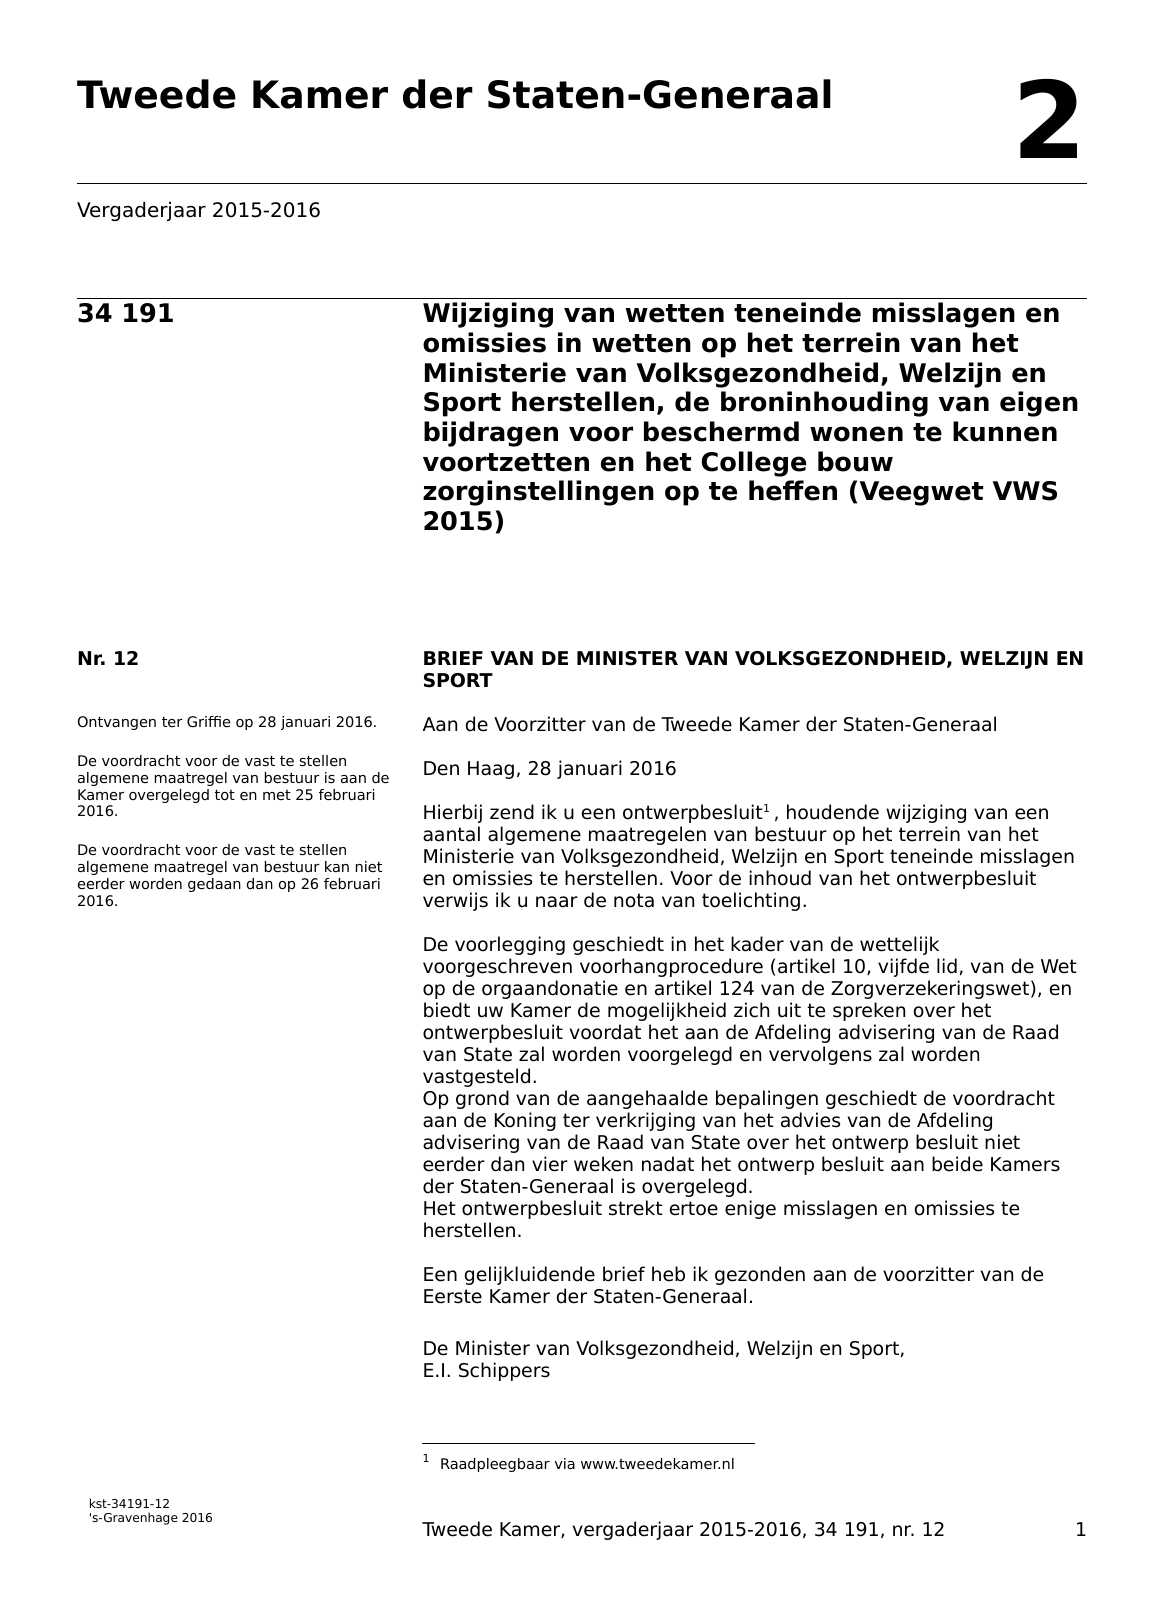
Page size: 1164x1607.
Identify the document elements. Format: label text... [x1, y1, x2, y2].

text [77, 731, 399, 753]
subtitle Nr. 12 BRIEF VAN DE MINISTER VAN VOLKSGEZONDHEID, WELZIJN EN SPORT [77, 647, 1087, 691]
table_header Tweede Kamer der Staten-Generaal [77, 59, 886, 183]
text Het ontwerpbesluit strekt ertoe enige misslagen en omissies te herstellen. [422, 1198, 1087, 1242]
text Ontvangen ter Griffie op 28 januari 2016. [77, 714, 399, 731]
text Aan de Voorzitter van de Tweede Kamer der Staten-Generaal [422, 714, 1087, 736]
text De voordracht voor de vast te stellen algemene maatregel van bestuur kan niet eerder worden gedaan dan op 26 februari 2016. [77, 842, 399, 910]
text Een gelijkluidende brief heb ik gezonden aan de voorzitter van de Eerste Kamer der Staten-Generaal. [422, 1264, 1087, 1308]
text De voordracht voor de vast te stellen algemene maatregel van bestuur is aan de Kamer overgelegd tot en met 25 februari 2016. [77, 753, 399, 820]
text kst-34191-12 [88, 1497, 323, 1511]
text 's-Gravenhage 2016 [88, 1511, 323, 1525]
text Op grond van de aangehaalde bepalingen geschiedt de voordracht aan de Koning ter verkrijging van het advies van de Afdeling advisering van de Raad van State over het ontwerp besluit niet eerder dan vier weken nadat het ontwerp besluit aan beide Kamers der Staten-Generaal is overgelegd. [422, 1088, 1087, 1198]
text Hierbij zend ik u een ontwerpbesluit, houdende wijziging van een aantal algemene maatregelen van bestuur op het terrein van het Ministerie van Volksgezondheid, Welzijn en Sport teneinde misslagen en omissies te herstellen. Voor de inhoud van het ontwerpbesluit verwijs ik u naar de nota van toelichting. [422, 802, 1087, 912]
text De Minister van Volksgezondheid, Welzijn en Sport, E.I. Schippers [422, 1338, 1087, 1382]
table_cell Vergaderjaar 2015-2016 [77, 184, 1087, 298]
text [77, 820, 399, 842]
text Den Haag, 28 januari 2016 [422, 758, 1087, 780]
text Raadpleegbaar via www.tweedekamer.nl [422, 1452, 1087, 1474]
subtitle 34 191 Wijziging van wetten teneinde misslagen en omissies in wetten op het terrein van het Ministerie van Volksgezondheid, Welzijn en Sport herstellen, de broninhouding van eigen bijdragen voor beschermd wonen te kunnen voortzetten en het College bouw zorginstellingen op te heffen (Veegwet VWS 2015) [77, 299, 1087, 536]
text De voorlegging geschiedt in het kader van de wettelijk voorgeschreven voorhangprocedure (artikel 10, vijfde lid, van de Wet op de orgaandonatie en artikel 124 van de Zorgverzekeringswet), en biedt uw Kamer de mogelijkheid zich uit te spreken over het ontwerpbesluit voordat het aan de Afdeling advisering van de Raad van State zal worden voorgelegd en vervolgens zal worden vastgesteld. [422, 934, 1087, 1088]
table_header 2 [886, 59, 1087, 183]
